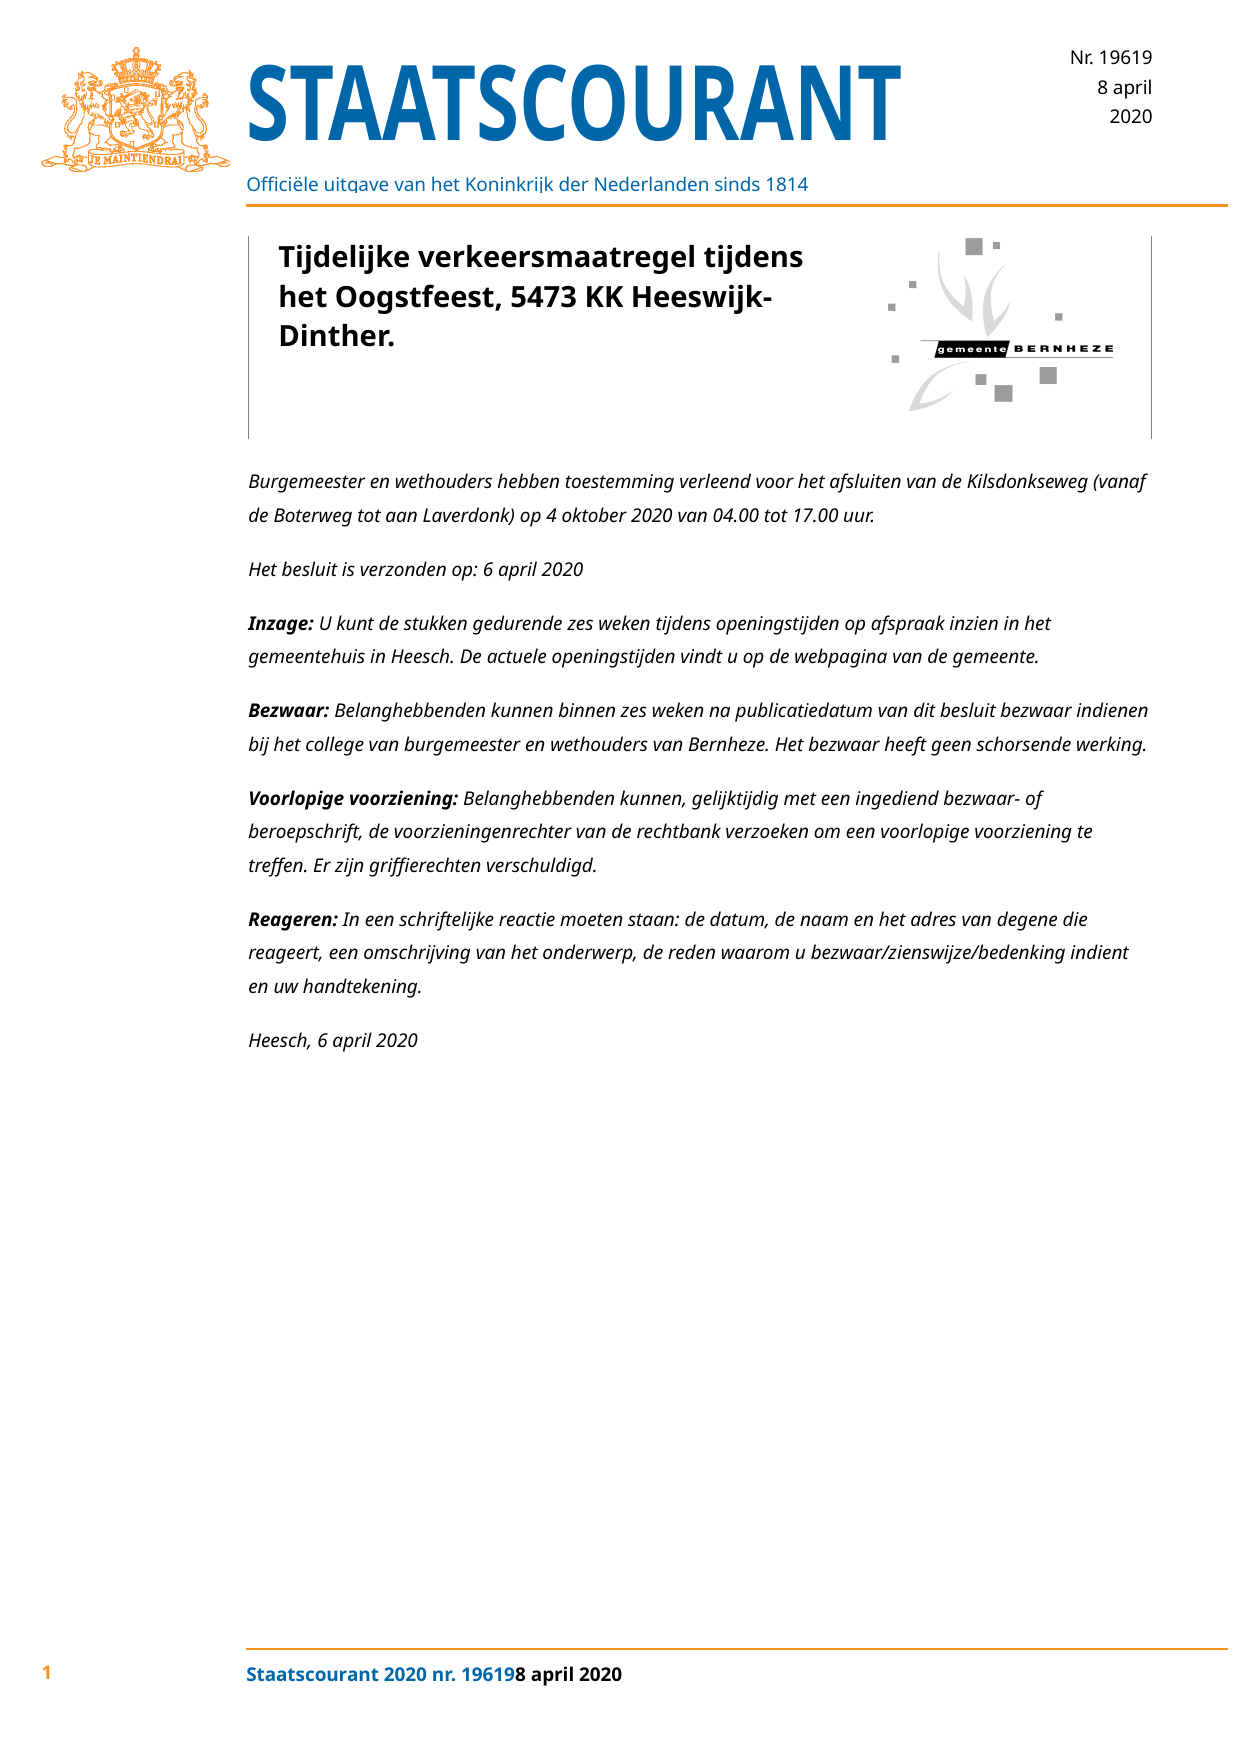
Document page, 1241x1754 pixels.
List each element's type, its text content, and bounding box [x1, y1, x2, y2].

text Inzage: U kunt de stukken gedurende zes weken tijdens openingstijden op afspraak inzien in het gemeentehuis in Heesch. De actuele openingstijden vindt u op de webpagina van de gemeente. [248, 610, 1152, 669]
table_header [850, 236, 886, 413]
table_header [1115, 236, 1151, 413]
text Reageren: In een schriftelijke reactie moeten staan: de datum, de naam en het adres van degene die reageert, een omschrijving van het onderwerp, de reden waarom u bezwaar/zienswijze/bedenking indient en uw handtekening. [248, 906, 1152, 999]
picture [886, 236, 1115, 414]
text Het besluit is verzonden op: 6 april 2020 [248, 556, 1152, 582]
picture [41, 47, 231, 172]
text Heesch, 6 april 2020 [248, 1027, 1152, 1053]
text Bezwaar: Belanghebbenden kunnen binnen zes weken na publicatiedatum van dit besluit bezwaar indienen bij het college van burgemeester en wethouders van Bernheze. Het bezwaar heeft geen schorsende werking. [248, 698, 1152, 757]
text Voorlopige voorziening: Belanghebbenden kunnen, gelijktijdig met een ingediend bezwaar- of beroepschrift, de voorzieningenrechter van de rechtbank verzoeken om een voorlopige voorziening te treffen. Er zijn griffierechten verschuldigd. [248, 785, 1152, 878]
table_header Tijdelijke verkeersmaatregel tijdens het Oogstfeest, 5473 KK Heeswijk-Dinther. [249, 236, 850, 439]
table_header [850, 414, 1151, 439]
text Burgemeester en wethouders hebben toestemming verleend voor het afsluiten van de Kilsdonkseweg (vanaf de Boterweg tot aan Laverdonk) op 4 oktober 2020 van 04.00 tot 17.00 uur. [248, 469, 1152, 528]
